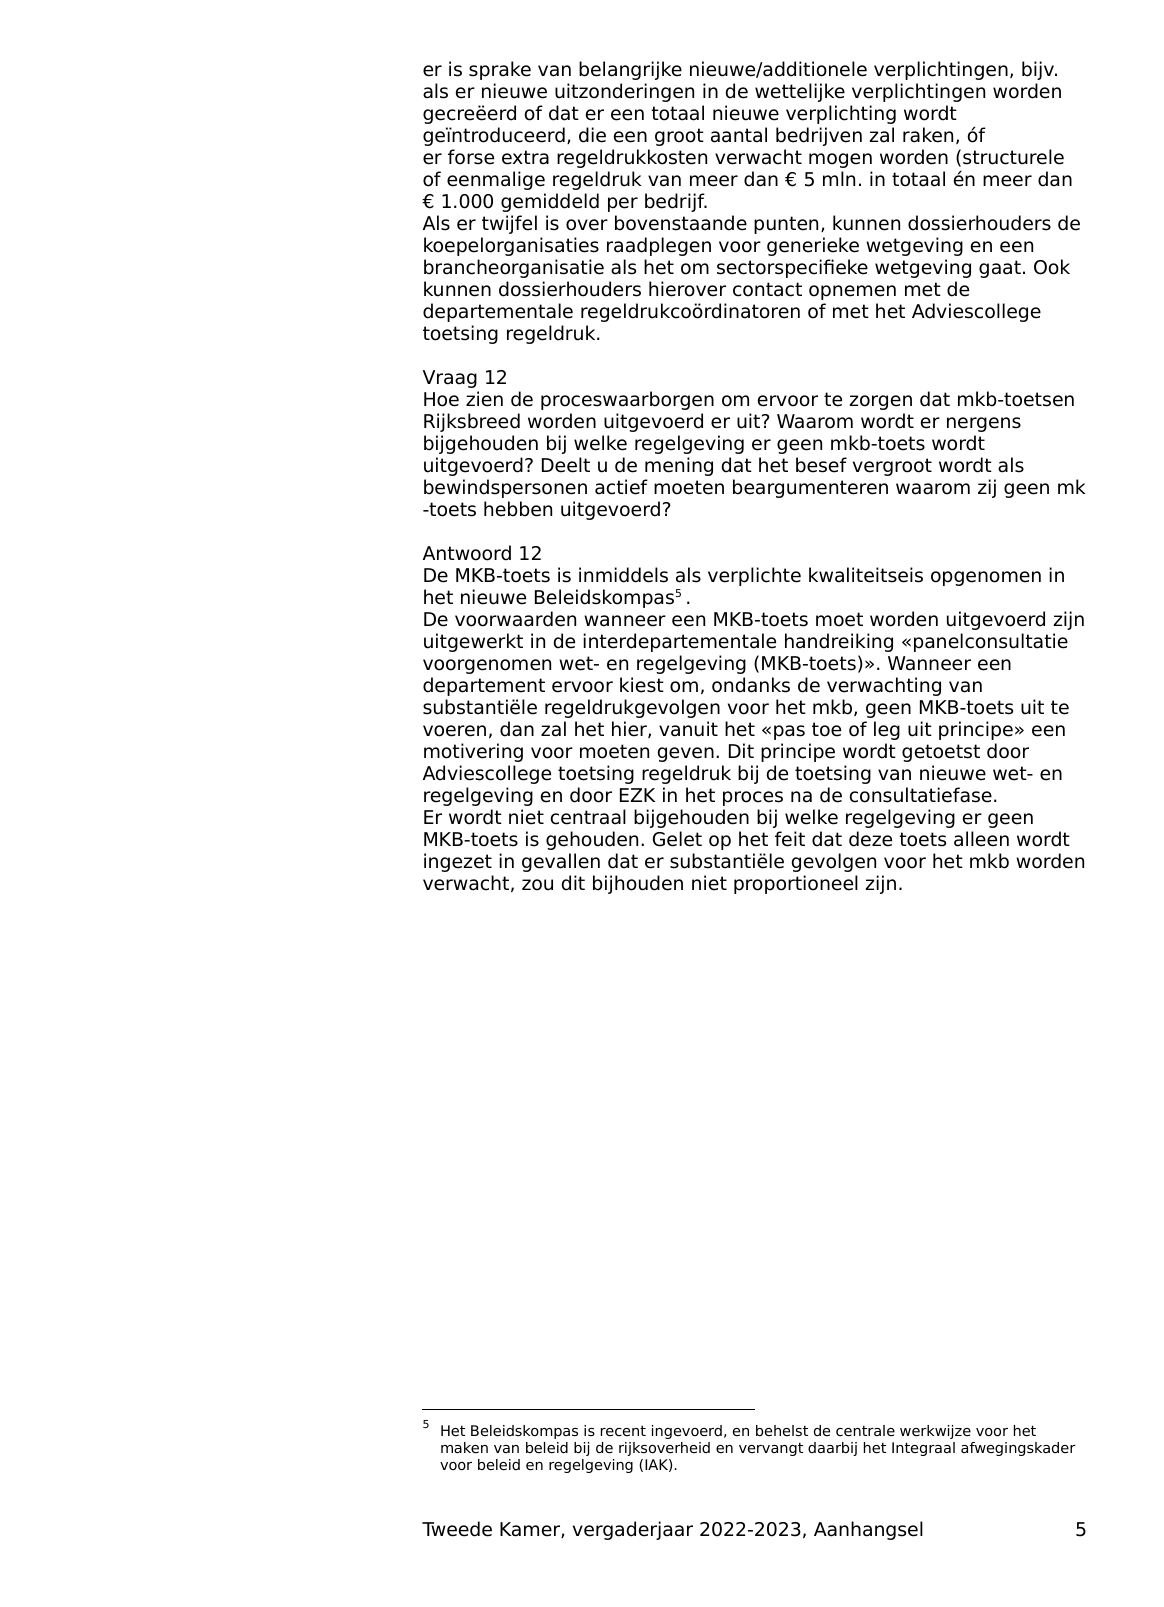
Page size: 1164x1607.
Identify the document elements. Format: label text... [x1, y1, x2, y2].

text De voorwaarden wanneer een MKB-toets moet worden uitgevoerd zijn uitgewerkt in de interdepartementale handreiking «panelconsultatie voorgenomen wet- en regelgeving (MKB-toets)». Wanneer een departement ervoor kiest om, ondanks de verwachting van substantiële regeldrukgevolgen voor het mkb, geen MKB-toets uit te voeren, dan zal het hier, vanuit het «pas toe of leg uit principe» een motivering voor moeten geven. Dit principe wordt getoetst door Adviescollege toetsing regeldruk bij de toetsing van nieuwe wet- en regelgeving en door EZK in het proces na de consultatiefase. [422, 609, 1087, 807]
text Het Beleidskompas is recent ingevoerd, en behelst de centrale werkwijze voor het maken van beleid bij de rijksoverheid en vervangt daarbij het Integraal afwegingskader voor beleid en regelgeving (IAK). [422, 1418, 1087, 1474]
text er forse extra regeldrukkosten verwacht mogen worden (structurele of eenmalige regeldruk van meer dan € 5 mln. in totaal én meer dan € 1.000 gemiddeld per bedrijf. [422, 147, 1087, 213]
text Er wordt niet centraal bijgehouden bij welke regelgeving er geen MKB-toets is gehouden. Gelet op het feit dat deze toets alleen wordt ingezet in gevallen dat er substantiële gevolgen voor het mkb worden verwacht, zou dit bijhouden niet proportioneel zijn. [422, 807, 1087, 895]
text De MKB-toets is inmiddels als verplichte kwaliteitseis opgenomen in het nieuwe Beleidskompas. [422, 565, 1087, 609]
text Vraag 12 [422, 367, 1087, 389]
text Antwoord 12 [422, 543, 1087, 565]
text Als er twijfel is over bovenstaande punten, kunnen dossierhouders de koepelorganisaties raadplegen voor generieke wetgeving en een brancheorganisatie als het om sectorspecifieke wetgeving gaat. Ook kunnen dossierhouders hierover contact opnemen met de departementale regeldrukcoördinatoren of met het Adviescollege toetsing regeldruk. [422, 213, 1087, 345]
text Hoe zien de proceswaarborgen om ervoor te zorgen dat mkb-toetsen Rijksbreed worden uitgevoerd er uit? Waarom wordt er nergens bijgehouden bij welke regelgeving er geen mkb-toets wordt uitgevoerd? Deelt u de mening dat het besef vergroot wordt als bewindspersonen actief moeten beargumenteren waarom zij geen mk -toets hebben uitgevoerd? [422, 389, 1087, 521]
text er is sprake van belangrijke nieuwe/additionele verplichtingen, bijv. als er nieuwe uitzonderingen in de wettelijke verplichtingen worden gecreëerd of dat er een totaal nieuwe verplichting wordt geïntroduceerd, die een groot aantal bedrijven zal raken, óf [422, 59, 1087, 147]
